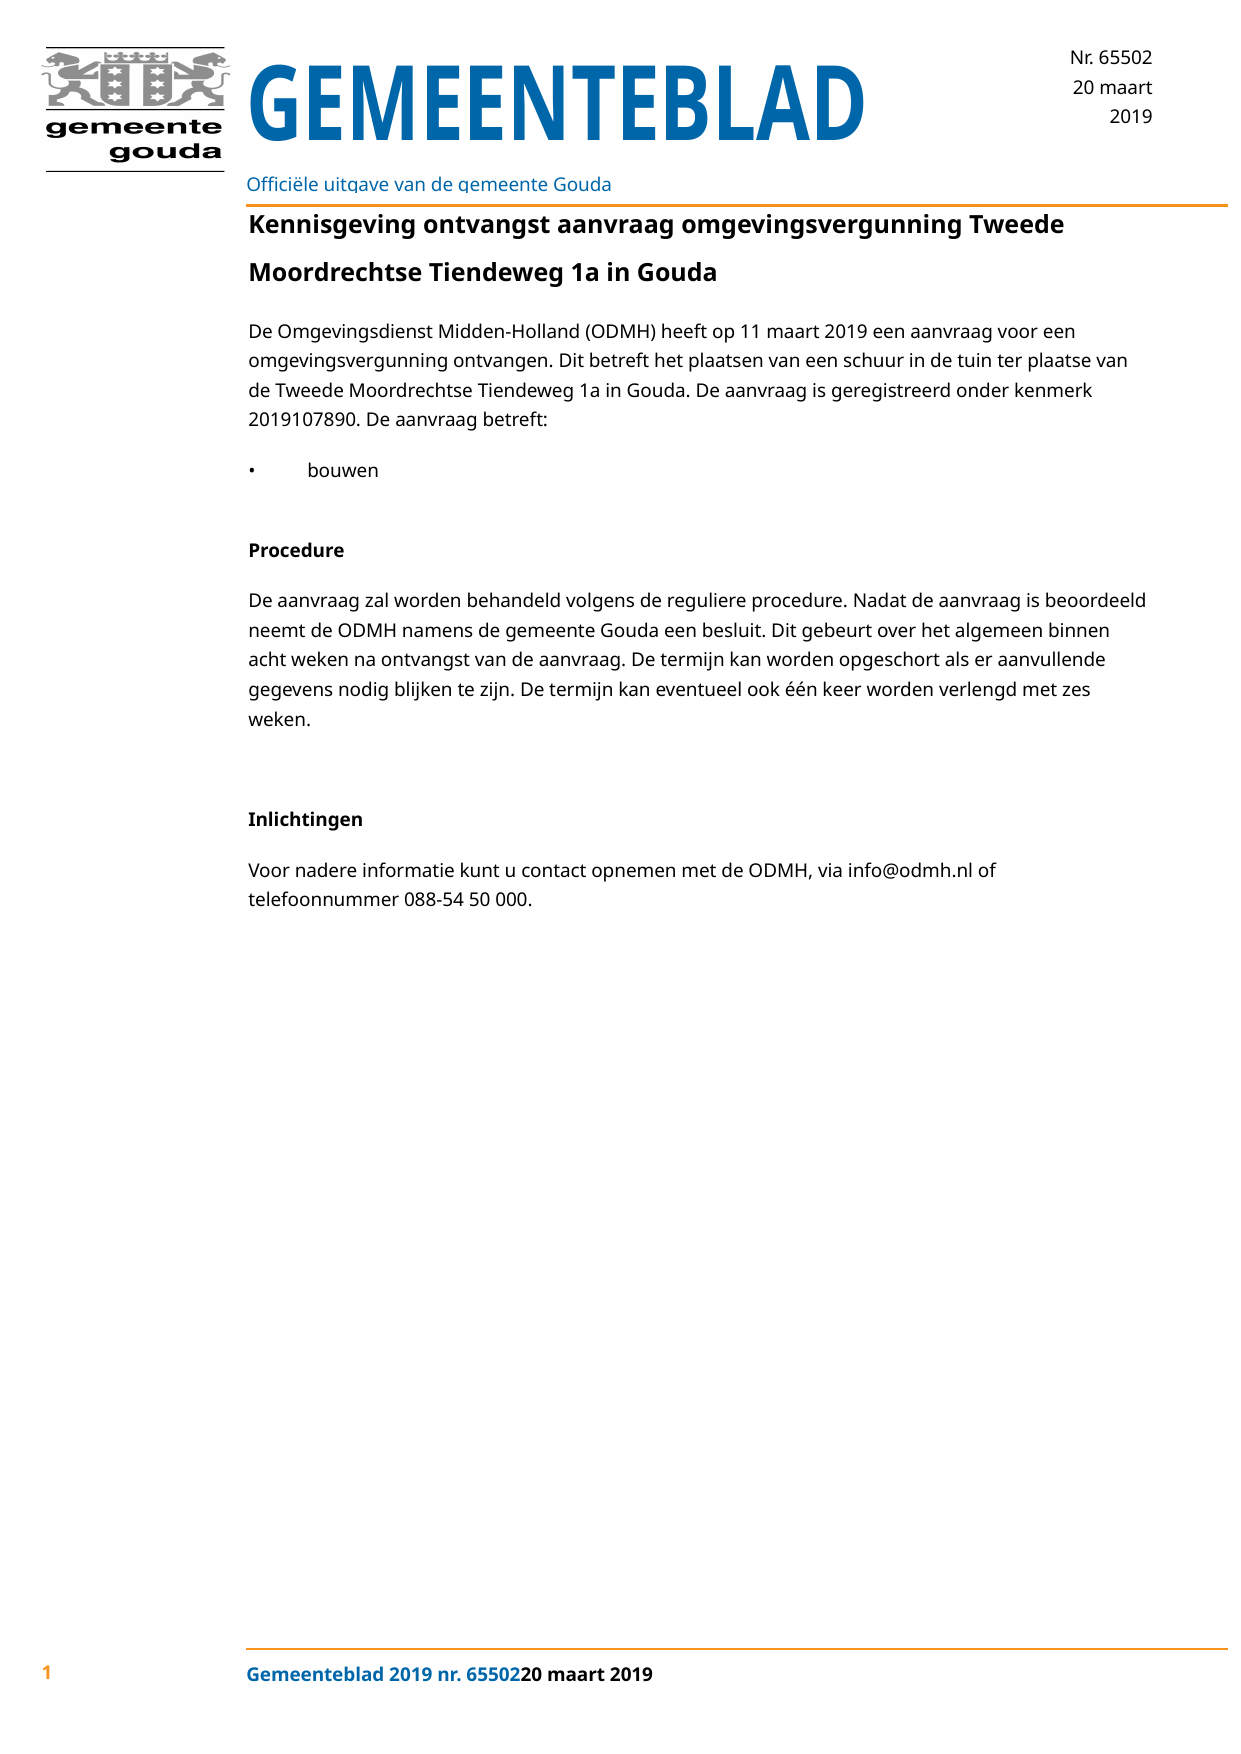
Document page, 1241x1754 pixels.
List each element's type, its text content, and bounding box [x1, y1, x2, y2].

picture [41, 47, 231, 172]
text Kennisgeving ontvangst aanvraag omgevingsvergunning Tweede Moordrechtse Tiendeweg 1a in Gouda [248, 207, 1152, 288]
text Procedure [248, 537, 1152, 563]
text Voor nadere informatie kunt u contact opnemen met de ODMH, via info@odmh.nl of telefoonnummer 088-54 50 000. [248, 857, 1152, 912]
text Inlichtingen [248, 807, 1152, 832]
text De aanvraag zal worden behandeld volgens de reguliere procedure. Nadat de aanvraag is beoordeeld neemt de ODMH namens de gemeente Gouda een besluit. Dit gebeurt over het algemeen binnen acht weken na ontvangst van de aanvraag. De termijn kan worden opgeschort als er aanvullende gegevens nodig blijken te zijn. De termijn kan eventueel ook één keer worden verlengd met zes weken. [248, 587, 1152, 732]
text De Omgevingsdienst Midden-Holland (ODMH) heeft op 11 maart 2019 een aanvraag voor een omgevingsvergunning ontvangen. Dit betreft het plaatsen van een schuur in de tuin ter plaatse van de Tweede Moordrechtse Tiendeweg 1a in Gouda. De aanvraag is geregistreerd onder kenmerk 2019107890. De aanvraag betreft: [248, 318, 1152, 432]
list bouwen [248, 457, 1152, 483]
